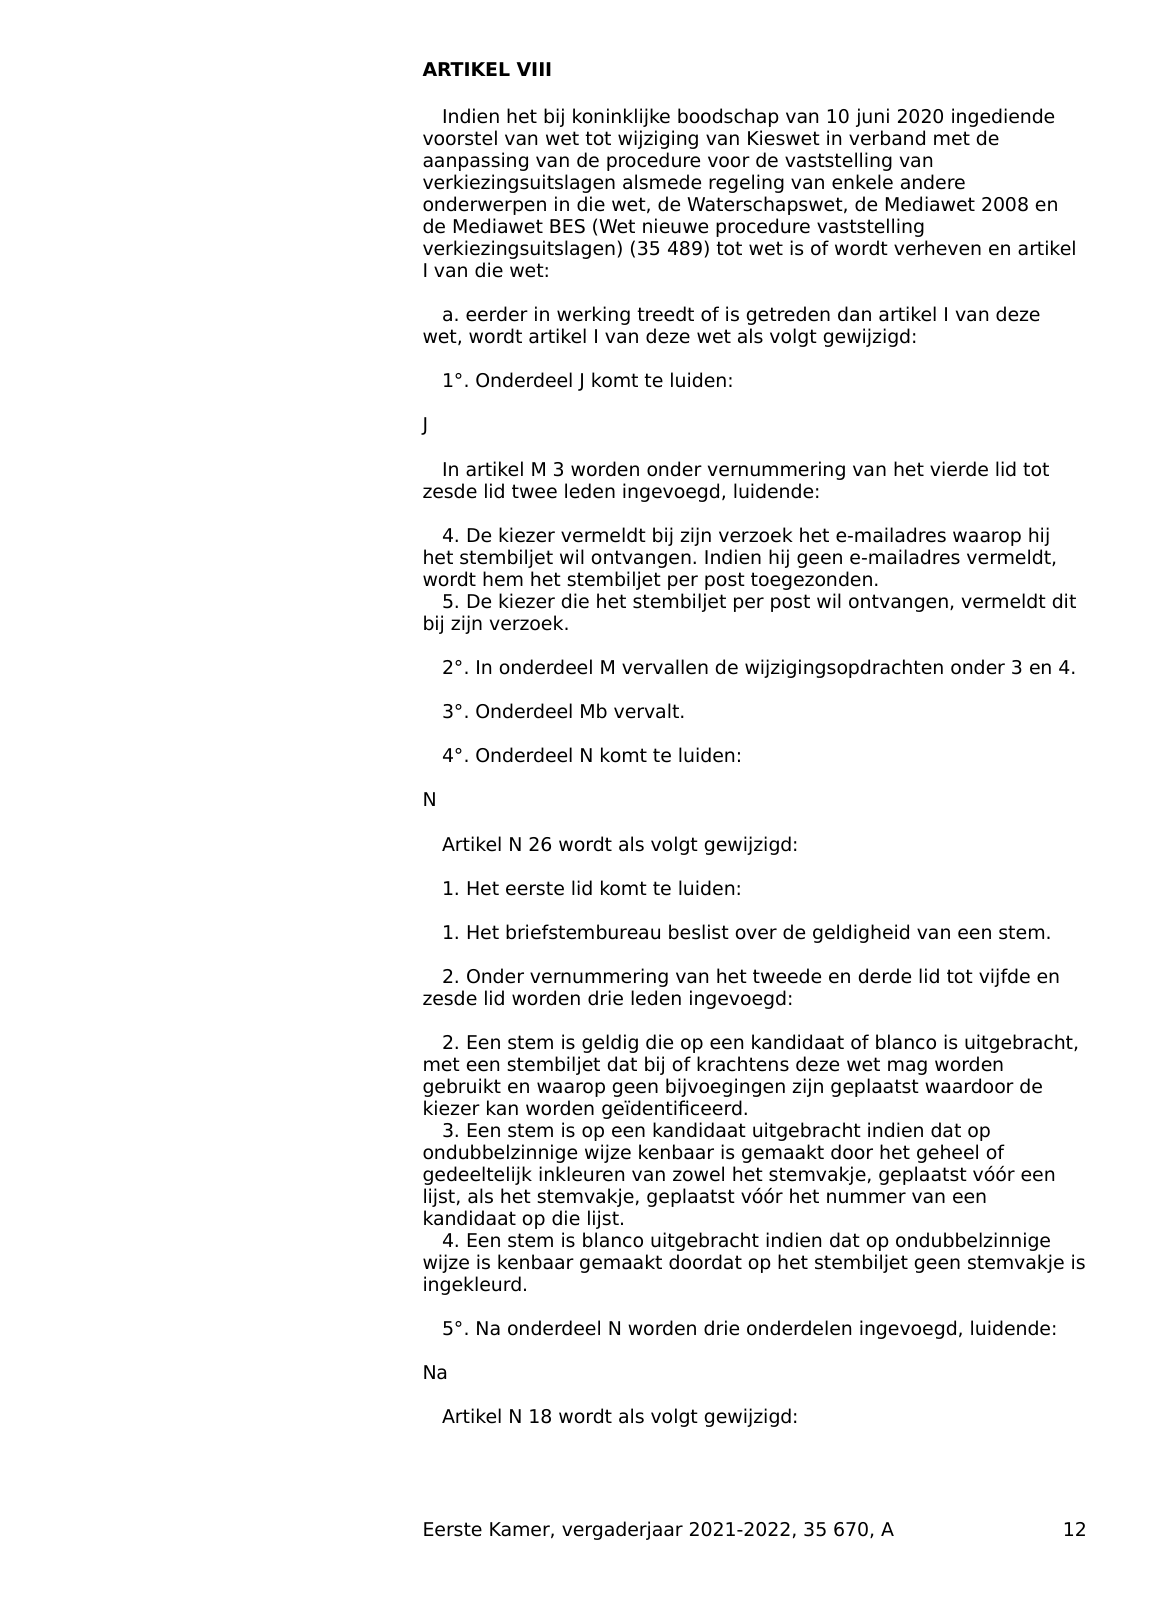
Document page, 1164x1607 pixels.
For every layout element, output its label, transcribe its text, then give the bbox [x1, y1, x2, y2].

text N [422, 789, 1087, 811]
text 1. Het eerste lid komt te luiden: [422, 878, 1087, 899]
text 4. De kiezer vermeldt bij zijn verzoek het e-mailadres waarop hij het stembiljet wil ontvangen. Indien hij geen e-mailadres vermeldt, wordt hem het stembiljet per post toegezonden. [422, 525, 1087, 591]
text 2. Onder vernummering van het tweede en derde lid tot vijfde en zesde lid worden drie leden ingevoegd: [422, 966, 1087, 1010]
text 3. Een stem is op een kandidaat uitgebracht indien dat op ondubbelzinnige wijze kenbaar is gemaakt door het geheel of gedeeltelijk inkleuren van zowel het stemvakje, geplaatst vóór een lijst, als het stemvakje, geplaatst vóór het nummer van een kandidaat op die lijst. [422, 1120, 1087, 1230]
text a. eerder in werking treedt of is getreden dan artikel I van deze wet, wordt artikel I van deze wet als volgt gewijzigd: [422, 304, 1087, 348]
text 2°. In onderdeel M vervallen de wijzigingsopdrachten onder 3 en 4. [422, 657, 1087, 679]
text 5°. Na onderdeel N worden drie onderdelen ingevoegd, luidende: [422, 1318, 1087, 1340]
text In artikel M 3 worden onder vernummering van het vierde lid tot zesde lid twee leden ingevoegd, luidende: [422, 458, 1087, 502]
text Na [422, 1362, 1087, 1384]
text J [422, 414, 1087, 436]
text 5. De kiezer die het stembiljet per post wil ontvangen, vermeldt dit bij zijn verzoek. [422, 591, 1087, 634]
text Artikel N 18 wordt als volgt gewijzigd: [422, 1406, 1087, 1428]
text 1. Het briefstembureau beslist over de geldigheid van een stem. [422, 922, 1087, 944]
text Artikel N 26 wordt als volgt gewijzigd: [422, 833, 1087, 855]
subtitle ARTIKEL VIII [422, 59, 1087, 81]
text 2. Een stem is geldig die op een kandidaat of blanco is uitgebracht, met een stembiljet dat bij of krachtens deze wet mag worden gebruikt en waarop geen bijvoegingen zijn geplaatst waardoor de kiezer kan worden geïdentificeerd. [422, 1032, 1087, 1120]
text 4. Een stem is blanco uitgebracht indien dat op ondubbelzinnige wijze is kenbaar gemaakt doordat op het stembiljet geen stemvakje is ingekleurd. [422, 1230, 1087, 1296]
text 3°. Onderdeel Mb vervalt. [422, 701, 1087, 723]
text 1°. Onderdeel J komt te luiden: [422, 370, 1087, 392]
text Indien het bij koninklijke boodschap van 10 juni 2020 ingediende voorstel van wet tot wijziging van Kieswet in verband met de aanpassing van de procedure voor de vaststelling van verkiezingsuitslagen alsmede regeling van enkele andere onderwerpen in die wet, de Waterschapswet, de Mediawet 2008 en de Mediawet BES (Wet nieuwe procedure vaststelling verkiezingsuitslagen) (35 489) tot wet is of wordt verheven en artikel I van die wet: [422, 106, 1087, 282]
text 4°. Onderdeel N komt te luiden: [422, 745, 1087, 767]
